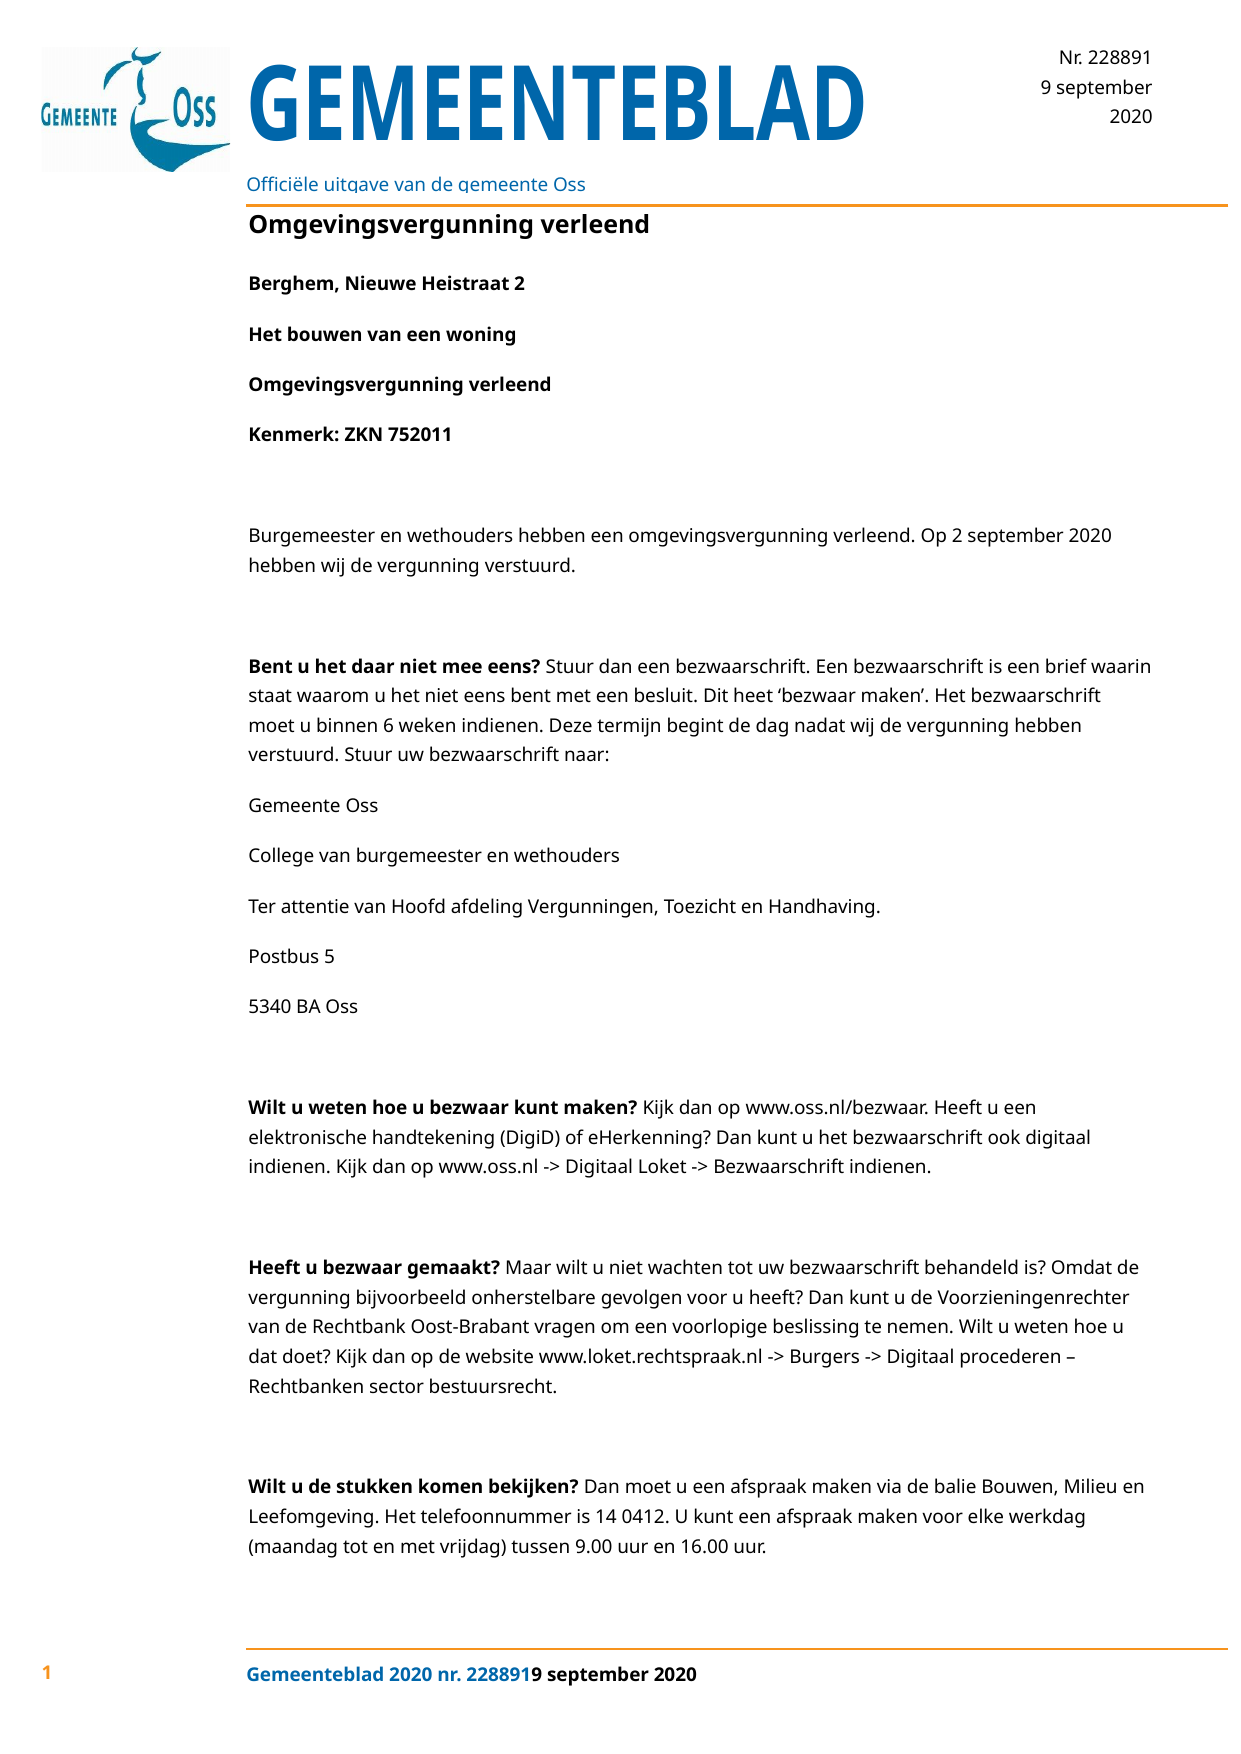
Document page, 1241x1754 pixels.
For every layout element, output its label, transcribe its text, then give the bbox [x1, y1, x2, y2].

text Gemeente Oss [248, 792, 1152, 818]
text Omgevingsvergunning verleend [248, 207, 1152, 241]
text Heeft u bezwaar gemaakt? Maar wilt u niet wachten tot uw bezwaarschrift behandeld is? Omdat de vergunning bijvoorbeeld onherstelbare gevolgen voor u heeft? Dan kunt u de Voorzieningenrechter van de Rechtbank Oost-Brabant vragen om een voorlopige beslissing te nemen. Wilt u weten hoe u dat doet? Kijk dan op de website www.loket.rechtspraak.nl -> Burgers -> Digitaal procederen – Rechtbanken sector bestuursrecht. [248, 1254, 1152, 1398]
text Postbus 5 [248, 943, 1152, 969]
text Ter attentie van Hoofd afdeling Vergunningen, Toezicht en Handhaving. [248, 893, 1152, 918]
text College van burgemeester en wethouders [248, 842, 1152, 868]
text Wilt u de stukken komen bekijken? Dan moet u een afspraak maken via de balie Bouwen, Milieu en Leefomgeving. Het telefoonnummer is 14 0412. U kunt een afspraak maken voor elke werkdag (maandag tot en met vrijdag) tussen 9.00 uur en 16.00 uur. [248, 1474, 1152, 1558]
text Bent u het daar niet mee eens? Stuur dan een bezwaarschrift. Een bezwaarschrift is een brief waarin staat waarom u het niet eens bent met een besluit. Dit heet ‘bezwaar maken’. Het bezwaarschrift moet u binnen 6 weken indienen. Deze termijn begint de dag nadat wij de vergunning hebben verstuurd. Stuur uw bezwaarschrift naar: [248, 653, 1152, 767]
picture [41, 47, 231, 172]
text Burgemeester en wethouders hebben een omgevingsvergunning verleend. Op 2 september 2020 hebben wij de vergunning verstuurd. [248, 522, 1152, 578]
text Berghem, Nieuwe Heistraat 2 [248, 270, 1152, 296]
text Kenmerk: ZKN 752011 [248, 422, 1152, 447]
text Wilt u weten hoe u bezwaar kunt maken? Kijk dan op www.oss.nl/bezwaar. Heeft u een elektronische handtekening (DigiD) of eHerkenning? Dan kunt u het bezwaarschrift ook digitaal indienen. Kijk dan op www.oss.nl -> Digitaal Loket -> Bezwaarschrift indienen. [248, 1094, 1152, 1179]
text Het bouwen van een woning [248, 321, 1152, 346]
text 5340 BA Oss [248, 994, 1152, 1019]
text Omgevingsvergunning verleend [248, 371, 1152, 397]
